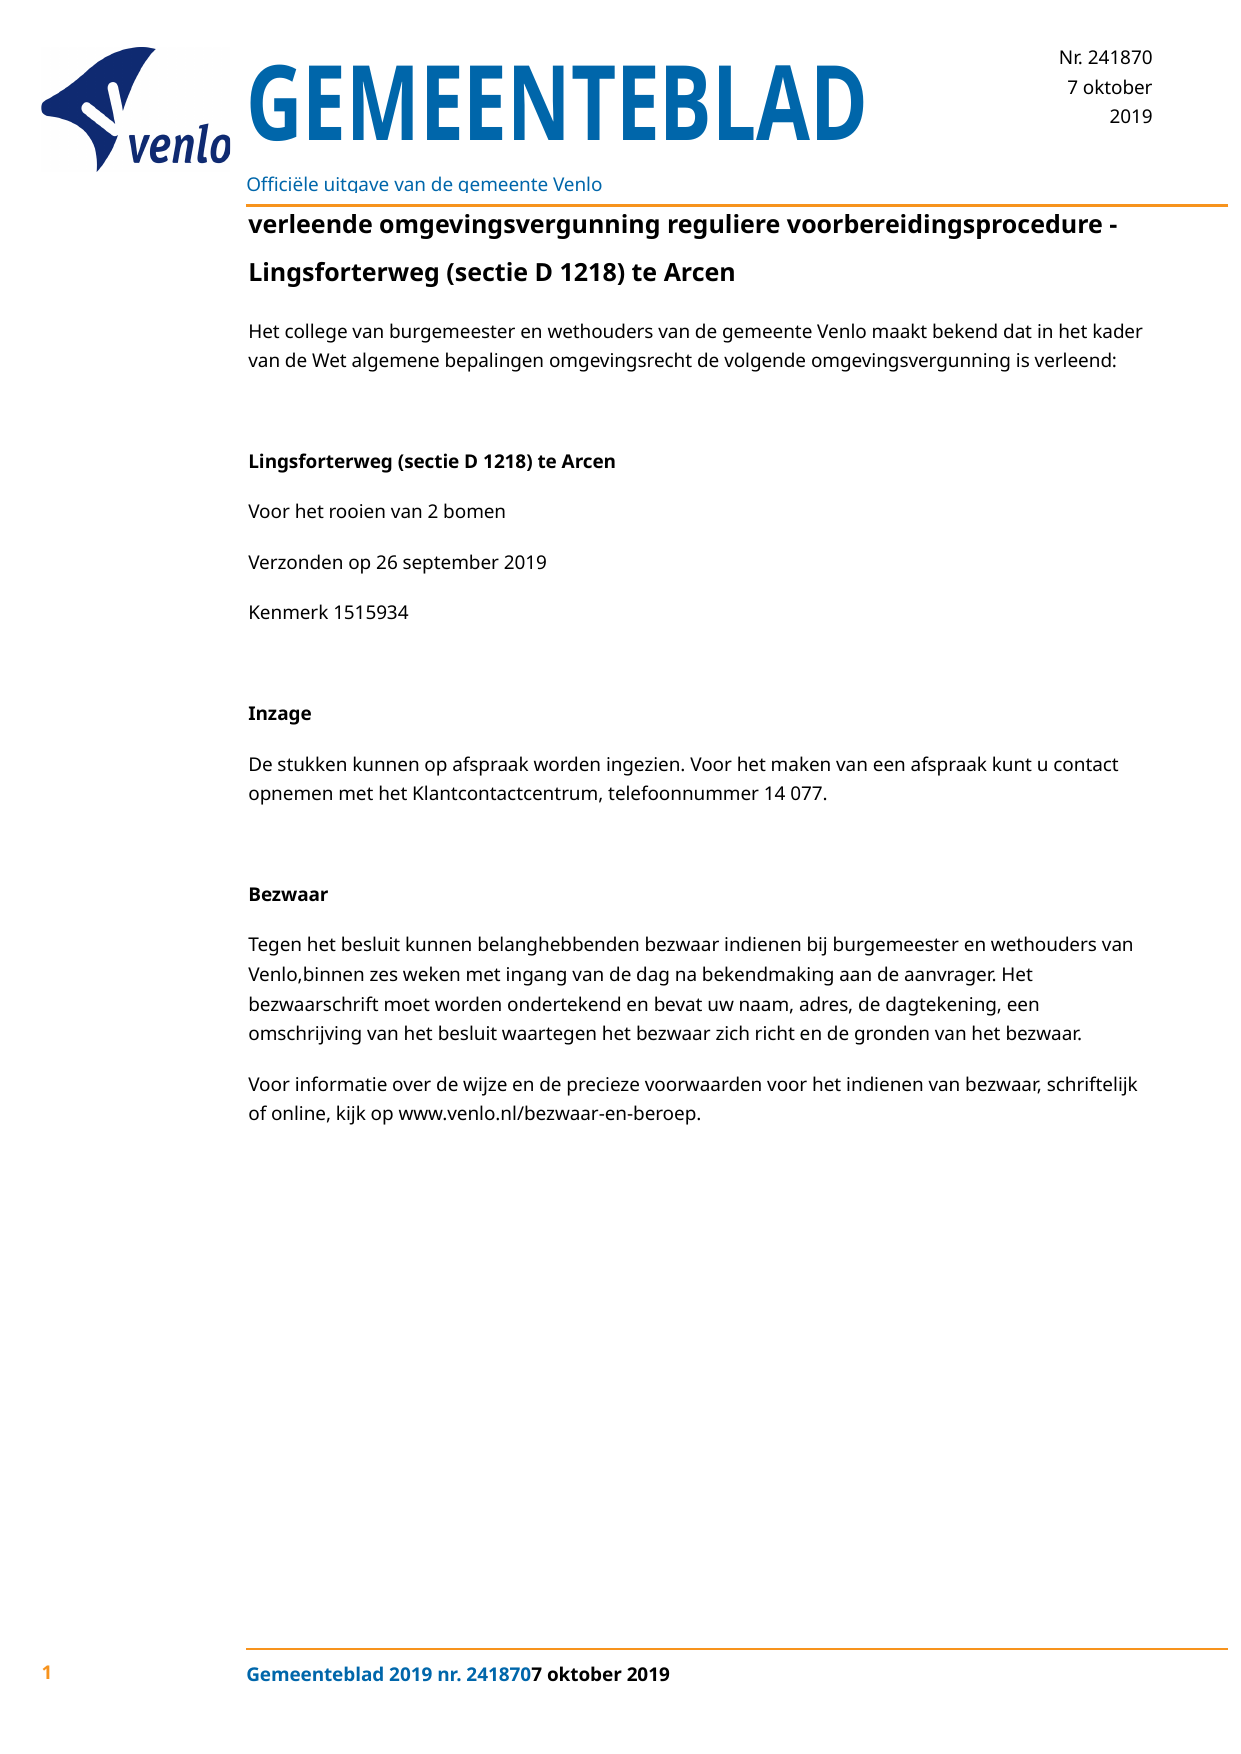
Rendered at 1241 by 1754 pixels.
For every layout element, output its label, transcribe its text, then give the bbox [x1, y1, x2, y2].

text verleende omgevingsvergunning reguliere voorbereidingsprocedure - Lingsforterweg (sectie D 1218) te Arcen [248, 207, 1152, 288]
text Tegen het besluit kunnen belanghebbenden bezwaar indienen bij burgemeester en wethouders van Venlo,binnen zes weken met ingang van de dag na bekendmaking aan de aanvrager. Het bezwaarschrift moet worden ondertekend en bevat uw naam, adres, de dagtekening, een omschrijving van het besluit waartegen het bezwaar zich richt en de gronden van het bezwaar. [248, 932, 1152, 1046]
text Het college van burgemeester en wethouders van de gemeente Venlo maakt bekend dat in het kader van de Wet algemene bepalingen omgevingsrecht de volgende omgevingsvergunning is verleend: [248, 318, 1152, 373]
text Lingsforterweg (sectie D 1218) te Arcen [248, 448, 1152, 474]
text Bezwaar [248, 881, 1152, 907]
text Voor informatie over de wijze en de precieze voorwaarden voor het indienen van bezwaar, schriftelijk of online, kijk op www.venlo.nl/bezwaar-en-beroep. [248, 1071, 1152, 1126]
text Kenmerk 1515934 [248, 599, 1152, 625]
text Voor het rooien van 2 bomen [248, 499, 1152, 524]
text Inzage [248, 700, 1152, 726]
text De stukken kunnen op afspraak worden ingezien. Voor het maken van een afspraak kunt u contact opnemen met het Klantcontactcentrum, telefoonnummer 14 077. [248, 751, 1152, 806]
picture [41, 47, 231, 172]
text Verzonden op 26 september 2019 [248, 549, 1152, 575]
